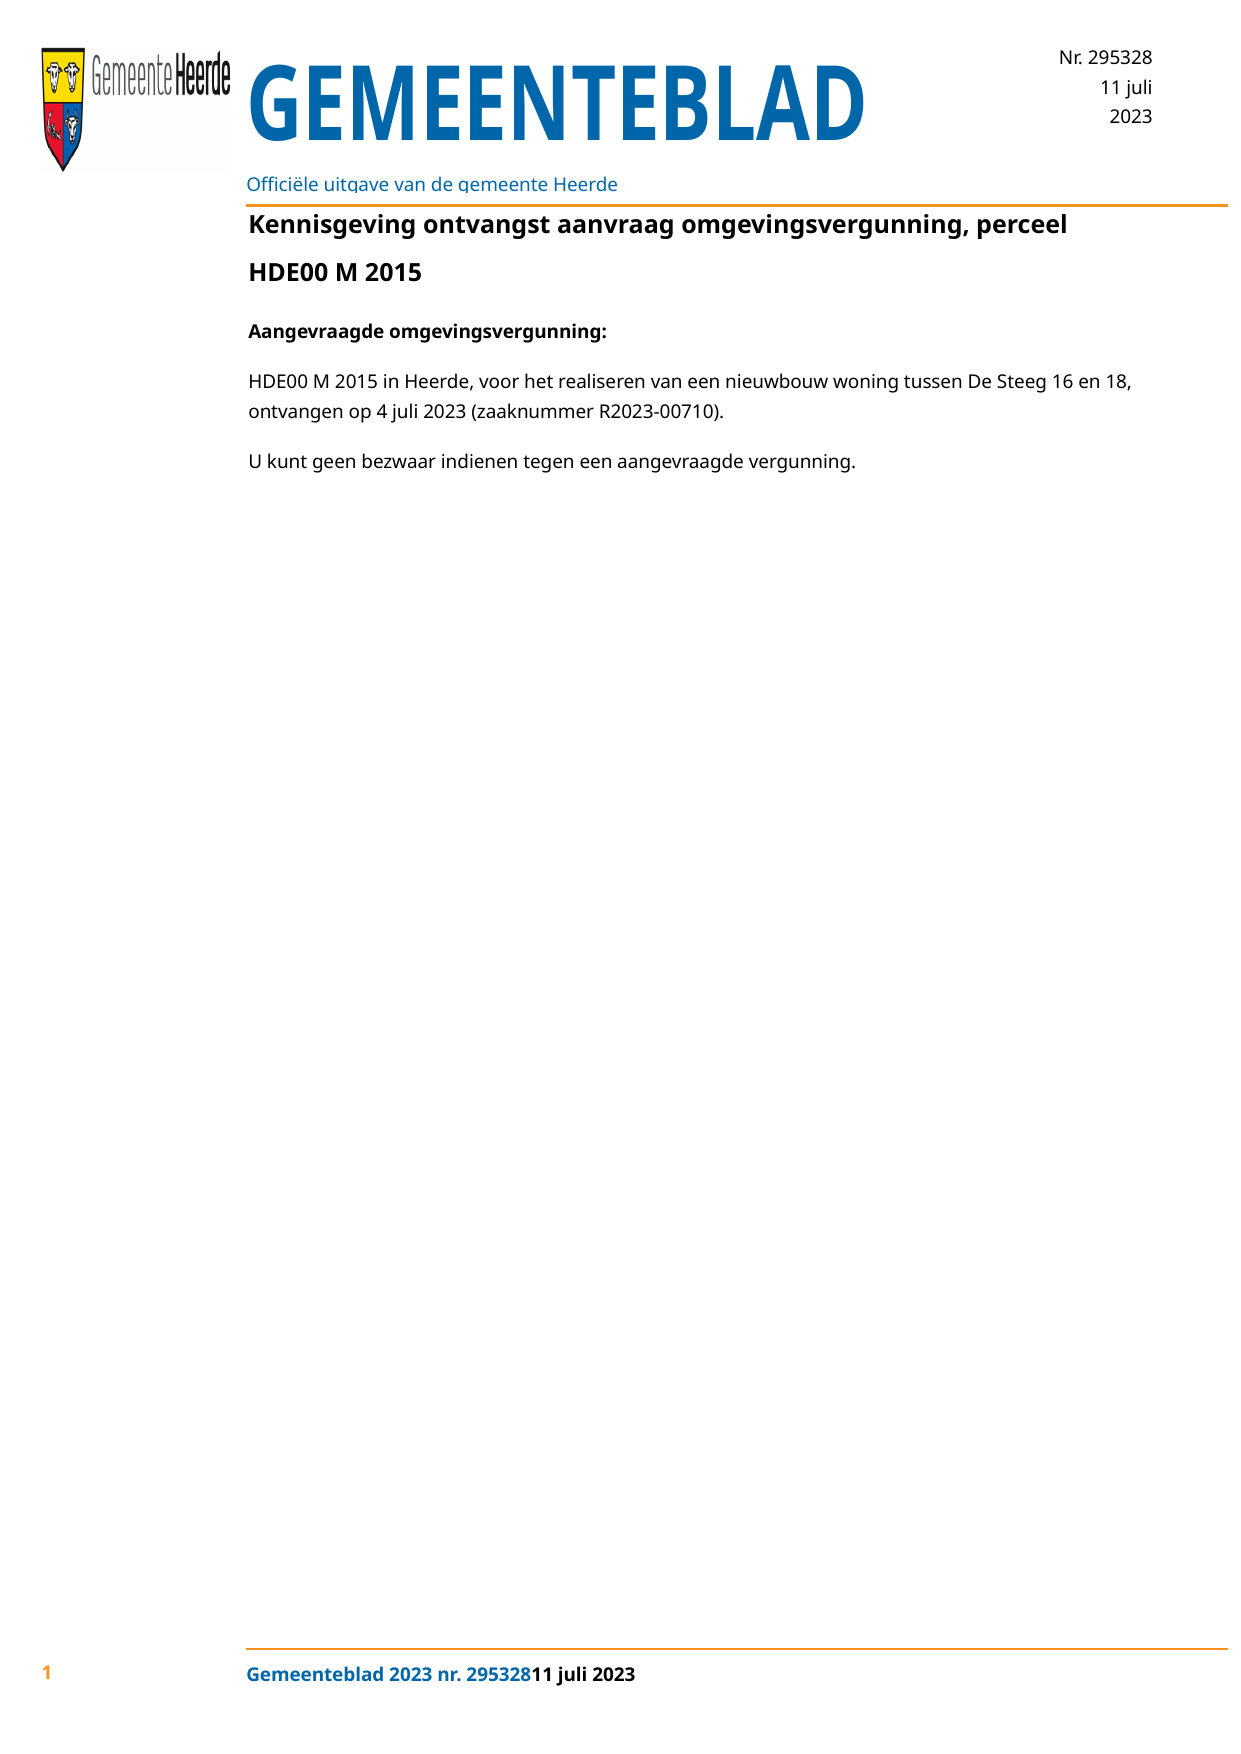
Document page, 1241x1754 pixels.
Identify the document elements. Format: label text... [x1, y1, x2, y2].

text Kennisgeving ontvangst aanvraag omgevingsvergunning, perceel HDE00 M 2015 [248, 207, 1152, 288]
text Aangevraagde omgevingsvergunning: [248, 318, 1152, 344]
picture [41, 47, 231, 172]
text HDE00 M 2015 in Heerde, voor het realiseren van een nieuwbouw woning tussen De Steeg 16 en 18, ontvangen op 4 juli 2023 (zaaknummer R2023-00710). [248, 368, 1152, 424]
text U kunt geen bezwaar indienen tegen een aangevraagde vergunning. [248, 448, 1152, 474]
